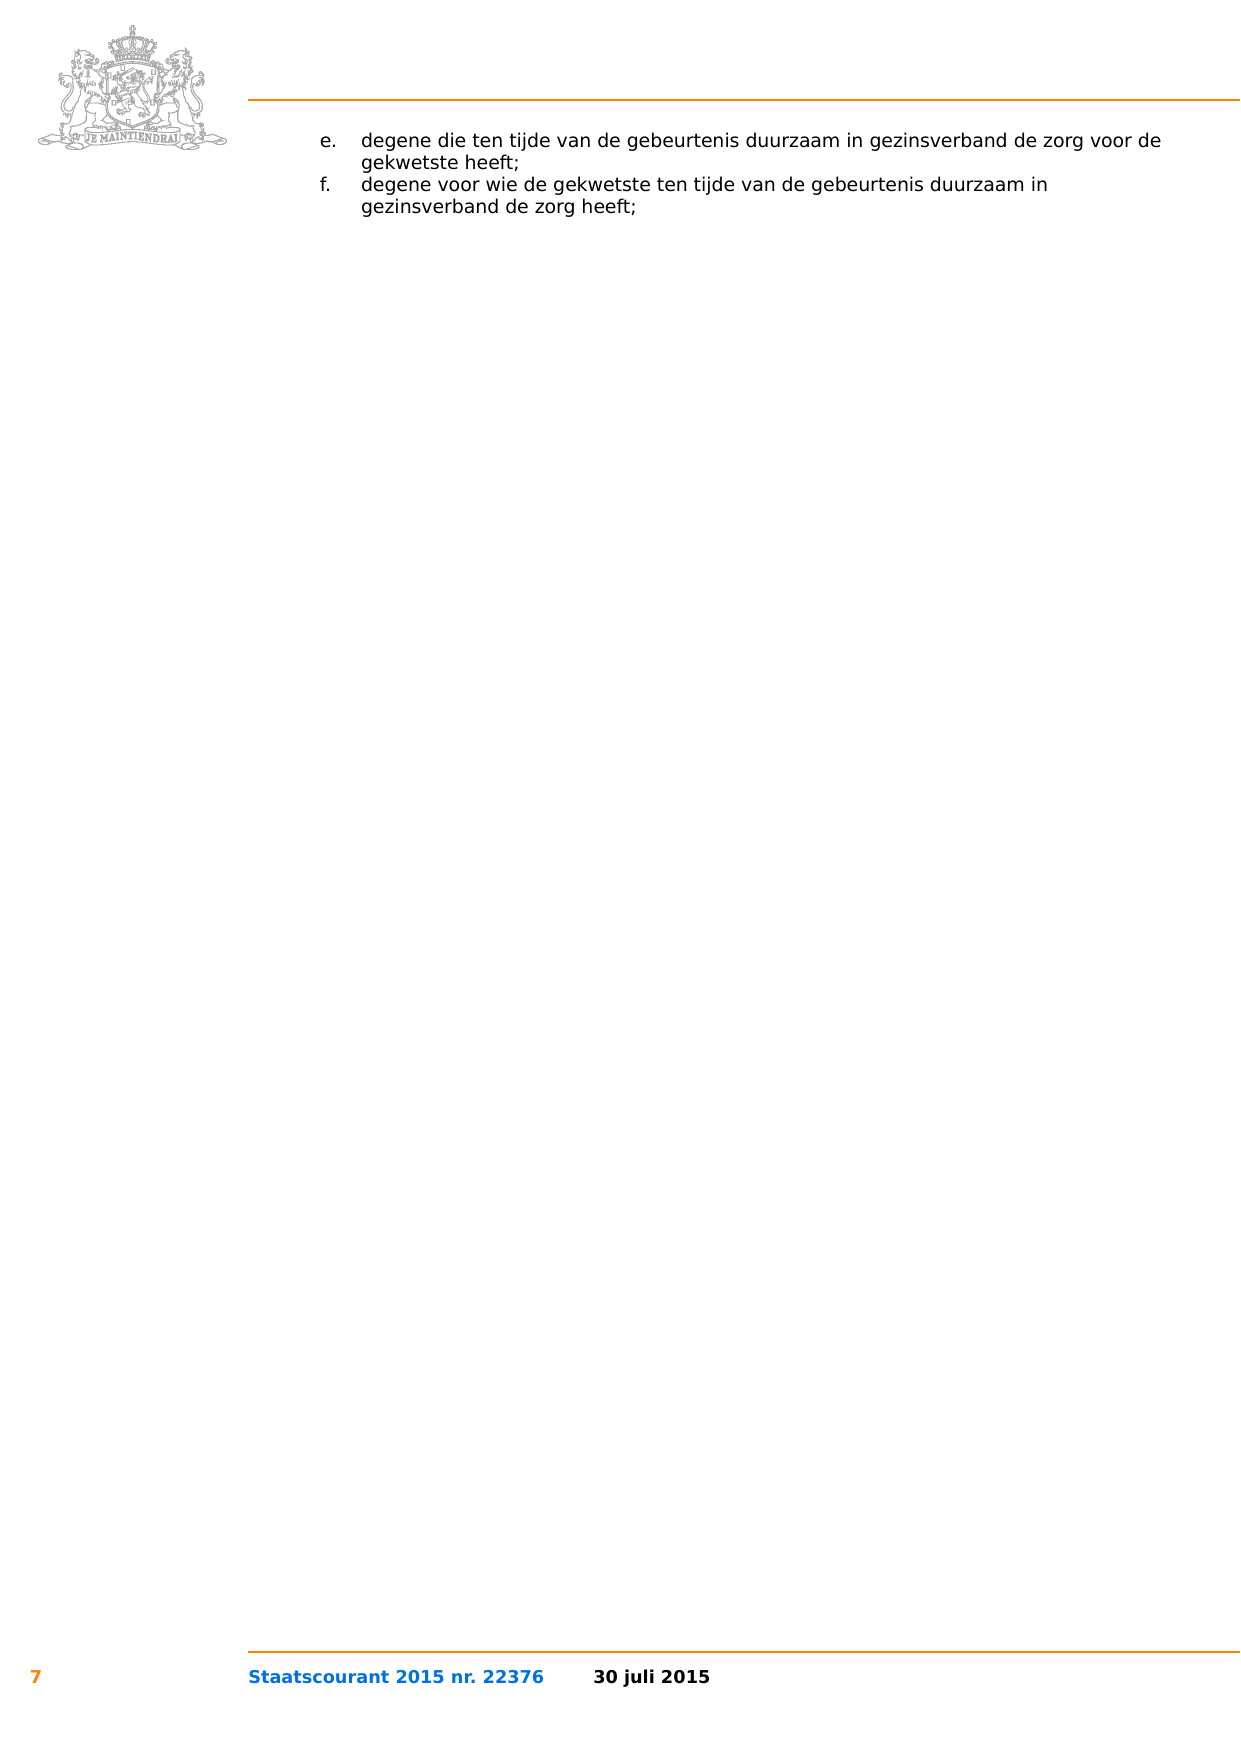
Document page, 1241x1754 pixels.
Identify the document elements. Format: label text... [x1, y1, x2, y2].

text e. degene die ten tijde van de gebeurtenis duurzaam in gezinsverband de zorg voor de gekwetste heeft; [319, 130, 1163, 174]
picture [38, 25, 227, 150]
text f. degene voor wie de gekwetste ten tijde van de gebeurtenis duurzaam in gezinsverband de zorg heeft; [319, 174, 1163, 218]
